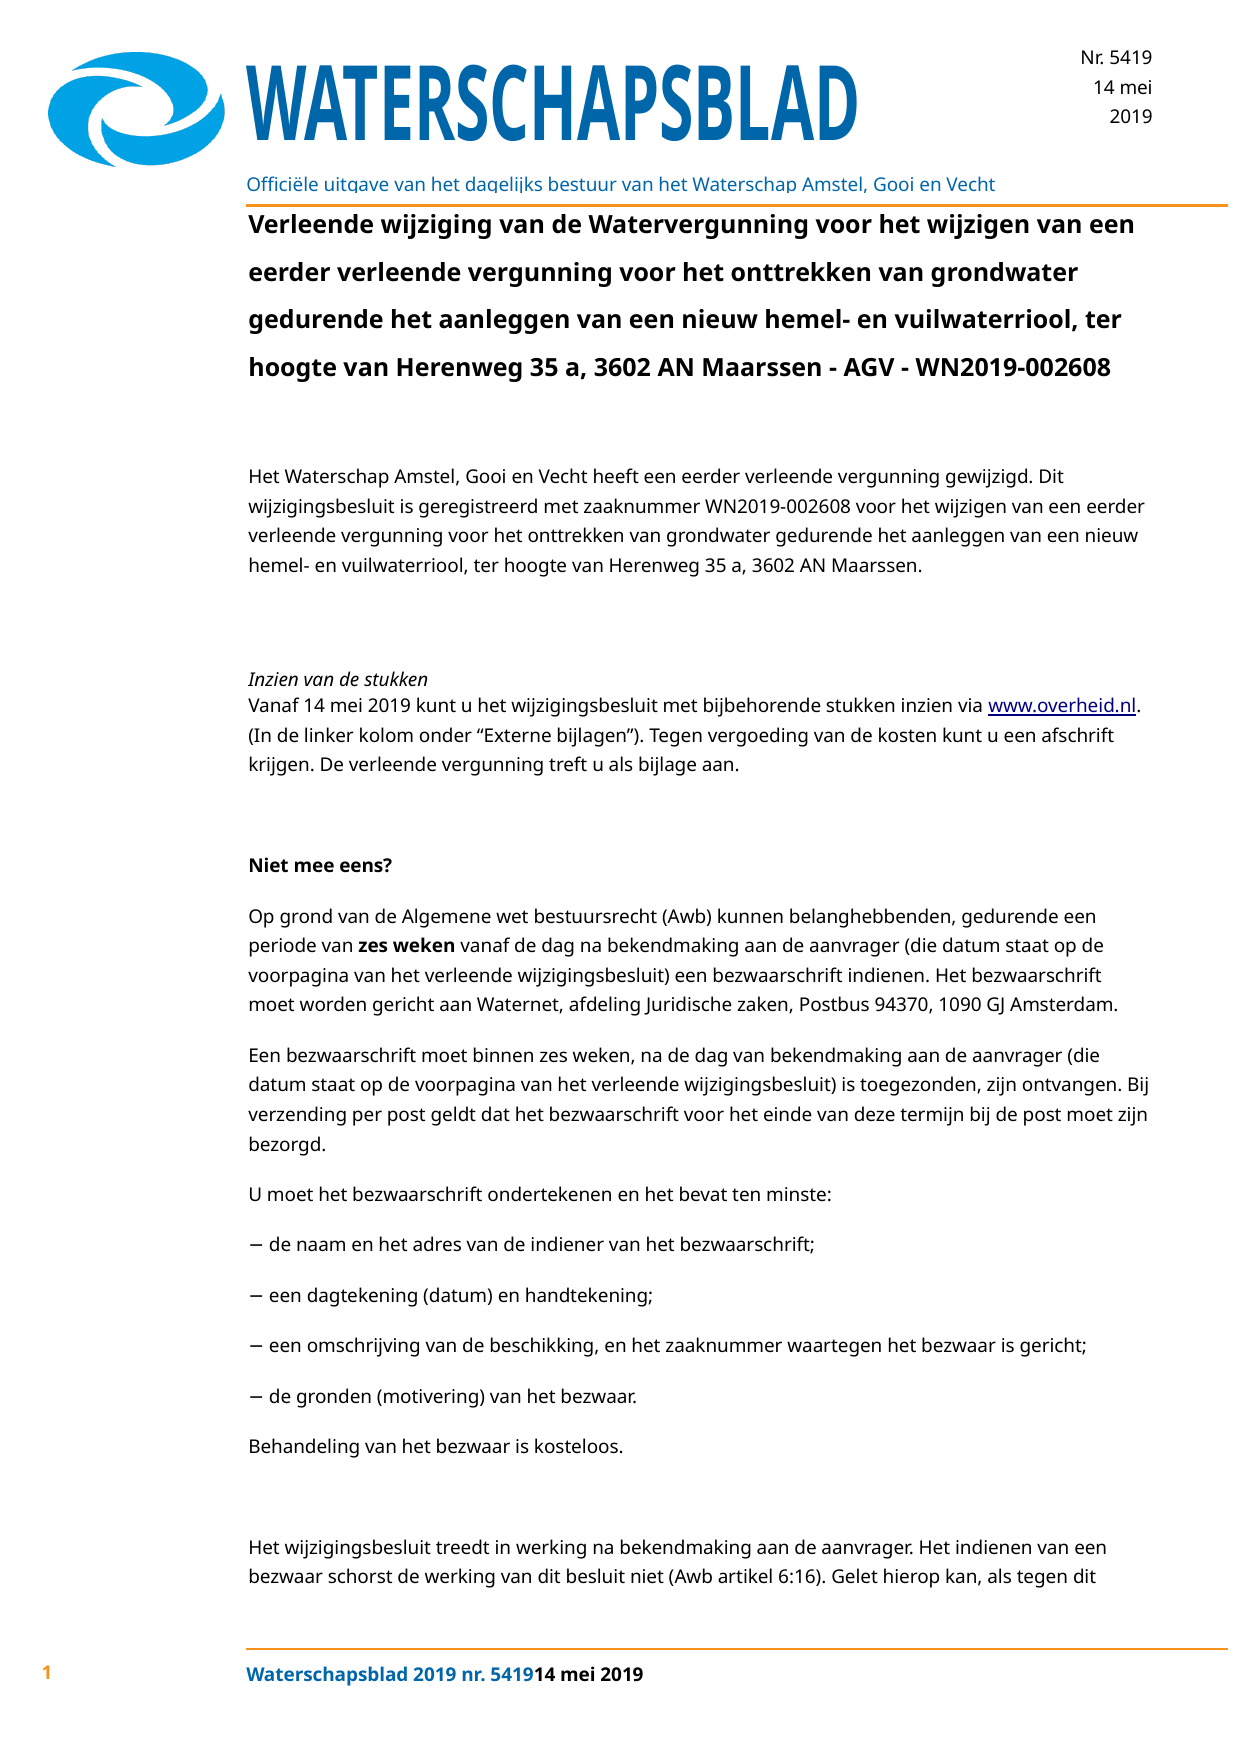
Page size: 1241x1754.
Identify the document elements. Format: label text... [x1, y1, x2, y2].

text − de gronden (motivering) van het bezwaar. [248, 1383, 1152, 1408]
text Behandeling van het bezwaar is kosteloos. [248, 1433, 1152, 1459]
text Inzien van de stukken [248, 667, 1152, 692]
text − een omschrijving van de beschikking, en het zaaknummer waartegen het bezwaar is gericht; [248, 1332, 1152, 1358]
text Een bezwaarschrift moet binnen zes weken, na de dag van bekendmaking aan de aanvrager (die datum staat op de voorpagina van het verleende wijzigingsbesluit) is toegezonden, zijn ontvangen. Bij verzending per post geldt dat het bezwaarschrift voor het einde van deze termijn bij de post moet zijn bezorgd. [248, 1042, 1152, 1156]
picture [41, 47, 231, 172]
text Vanaf 14 mei 2019 kunt u het wijzigingsbesluit met bijbehorende stukken inzien via www.overheid.nl. (In de linker kolom onder “Externe bijlagen”). Tegen vergoeding van de kosten kunt u een afschrift krijgen. De verleende vergunning treft u als bijlage aan. [248, 692, 1152, 777]
text − een dagtekening (datum) en handtekening; [248, 1282, 1152, 1308]
text U moet het bezwaarschrift ondertekenen en het bevat ten minste: [248, 1181, 1152, 1207]
text Op grond van de Algemene wet bestuursrecht (Awb) kunnen belanghebbenden, gedurende een periode van zes weken vanaf de dag na bekendmaking aan de aanvrager (die datum staat op de voorpagina van het verleende wijzigingsbesluit) een bezwaarschrift indienen. Het bezwaarschrift moet worden gericht aan Waternet, afdeling Juridische zaken, Postbus 94370, 1090 GJ Amsterdam. [248, 903, 1152, 1017]
text Verleende wijziging van de Watervergunning voor het wijzigen van een eerder verleende vergunning voor het onttrekken van grondwater gedurende het aanleggen van een nieuw hemel- en vuilwaterriool, ter hoogte van Herenweg 35 a, 3602 AN Maarssen - AGV - WN2019-002608 [248, 207, 1152, 384]
text Het wijzigingsbesluit treedt in werking na bekendmaking aan de aanvrager. Het indienen van een bezwaar schorst de werking van dit besluit niet (Awb artikel 6:16). Gelet hierop kan, als tegen dit [248, 1534, 1152, 1589]
text − de naam en het adres van de indiener van het bezwaarschrift; [248, 1232, 1152, 1257]
text Niet mee eens? [248, 852, 1152, 878]
text Het Waterschap Amstel, Gooi en Vecht heeft een eerder verleende vergunning gewijzigd. Dit wijzigingsbesluit is geregistreerd met zaaknummer WN2019-002608 voor het wijzigen van een eerder verleende vergunning voor het onttrekken van grondwater gedurende het aanleggen van een nieuw hemel- en vuilwaterriool, ter hoogte van Herenweg 35 a, 3602 AN Maarssen. [248, 463, 1152, 578]
